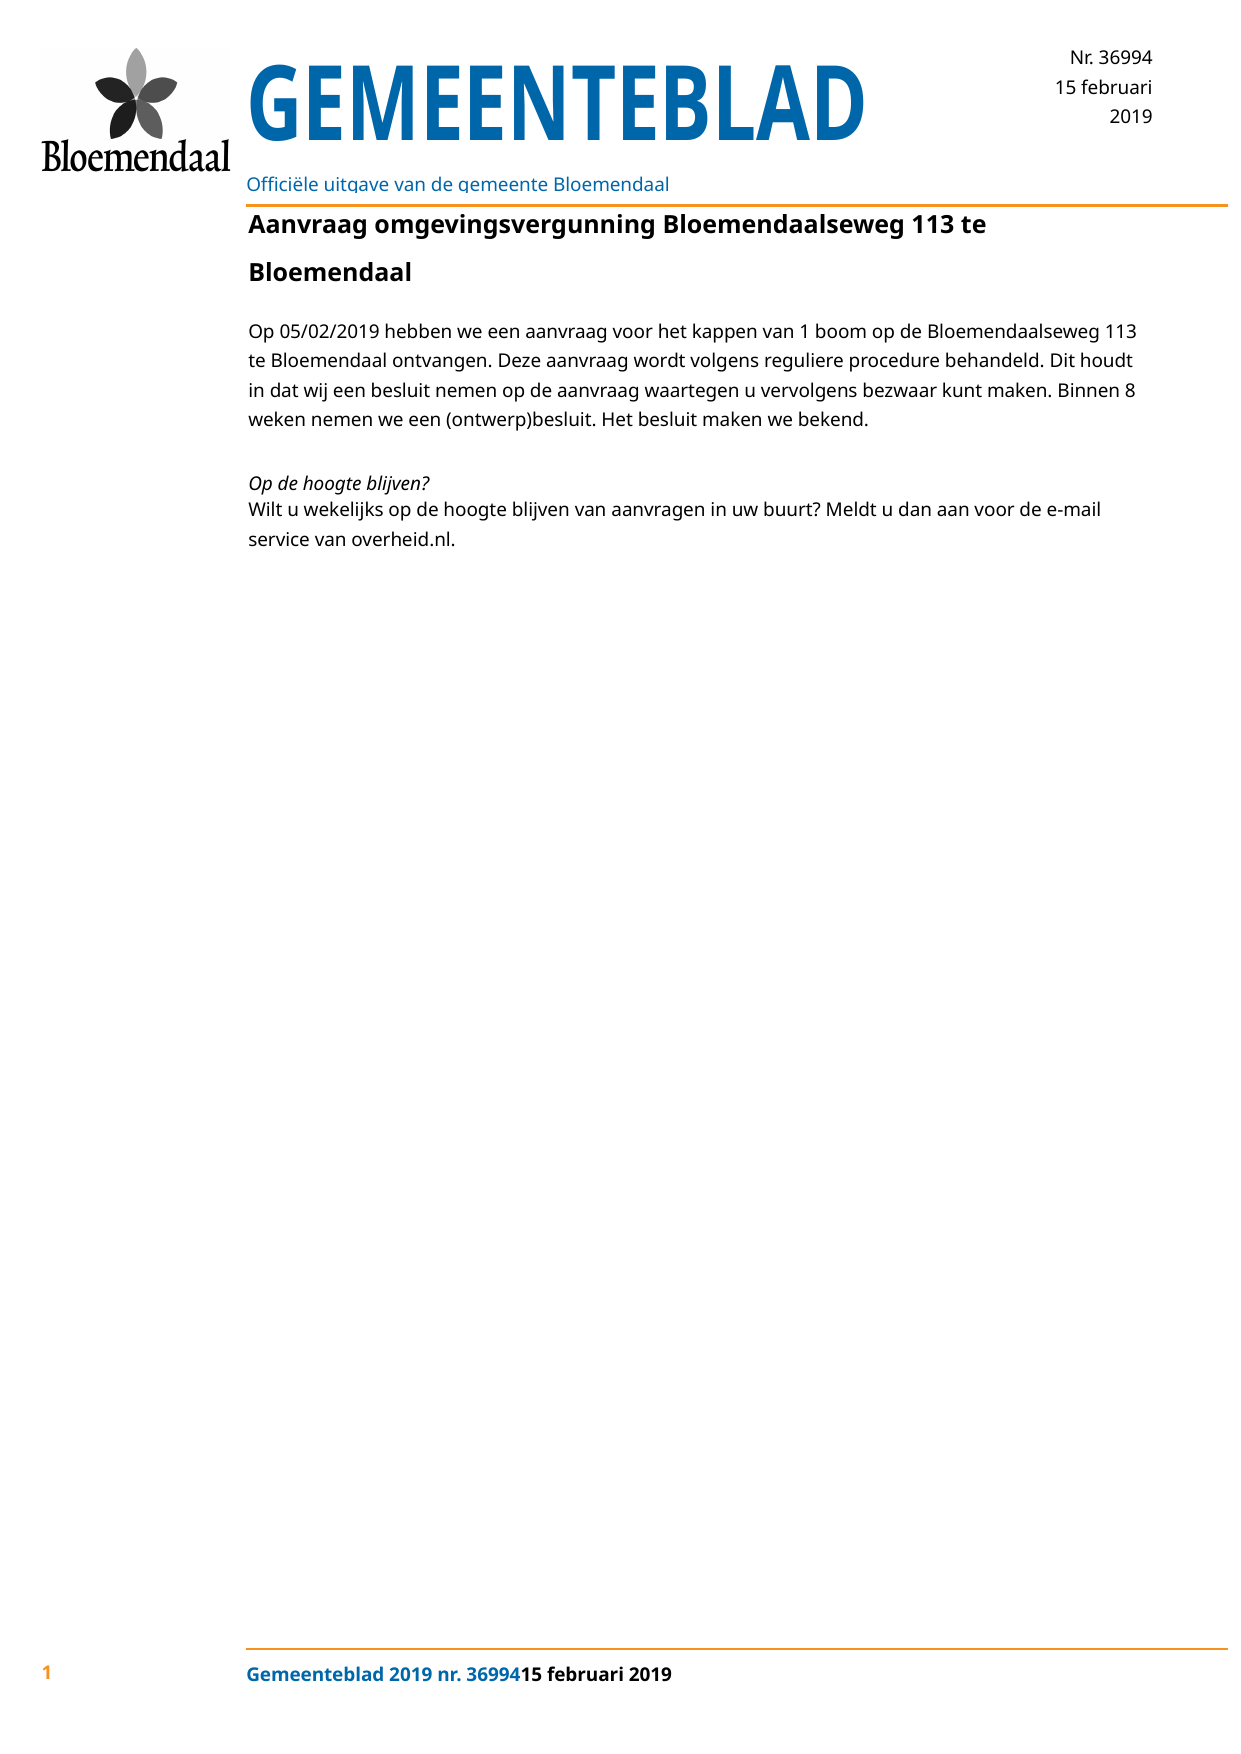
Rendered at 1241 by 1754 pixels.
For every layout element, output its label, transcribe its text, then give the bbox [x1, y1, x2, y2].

picture [41, 47, 231, 172]
text Aanvraag omgevingsvergunning Bloemendaalseweg 113 te Bloemendaal [248, 207, 1152, 288]
text Wilt u wekelijks op de hoogte blijven van aanvragen in uw buurt? Meldt u dan aan voor de e-mail service van overheid.nl. [248, 496, 1152, 552]
text Op de hoogte blijven? [248, 471, 1152, 496]
text Op 05/02/2019 hebben we een aanvraag voor het kappen van 1 boom op de Bloemendaalseweg 113 te Bloemendaal ontvangen. Deze aanvraag wordt volgens reguliere procedure behandeld. Dit houdt in dat wij een besluit nemen op de aanvraag waartegen u vervolgens bezwaar kunt maken. Binnen 8 weken nemen we een (ontwerp)besluit. Het besluit maken we bekend. [248, 318, 1152, 432]
